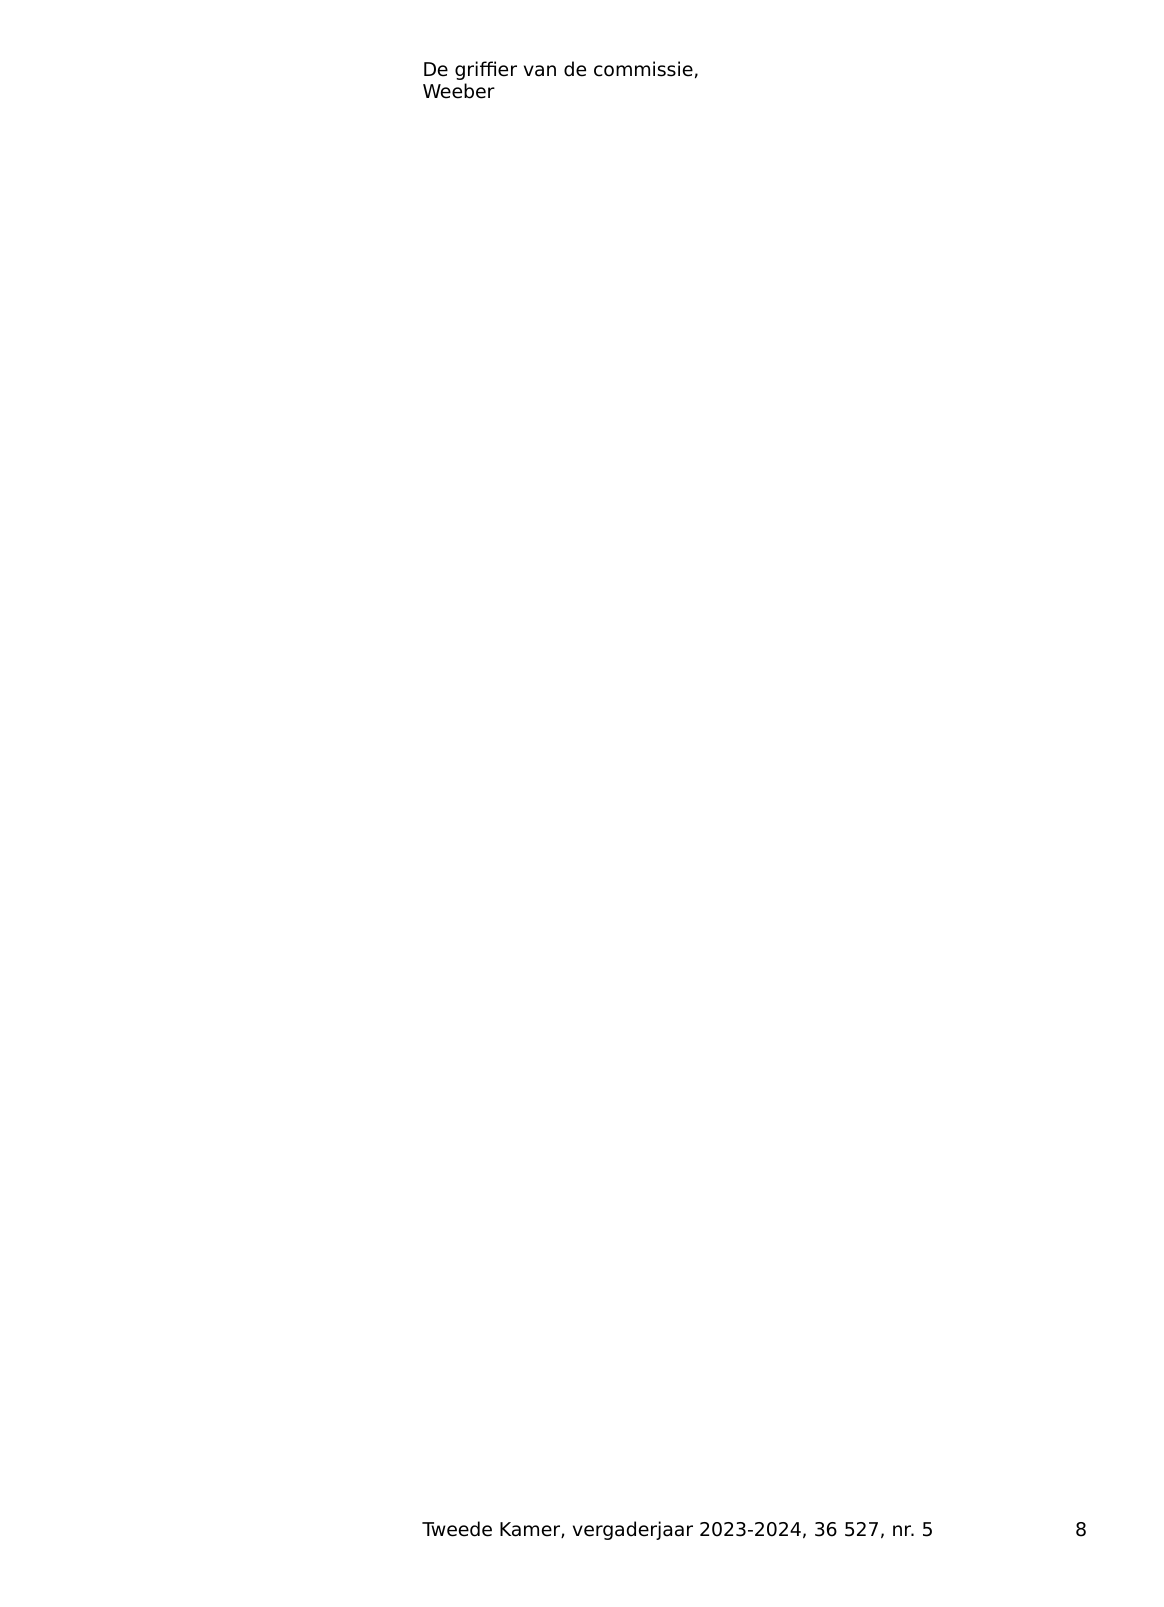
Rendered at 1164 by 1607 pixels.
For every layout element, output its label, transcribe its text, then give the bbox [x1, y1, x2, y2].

text De griffier van de commissie, Weeber [422, 59, 1087, 103]
